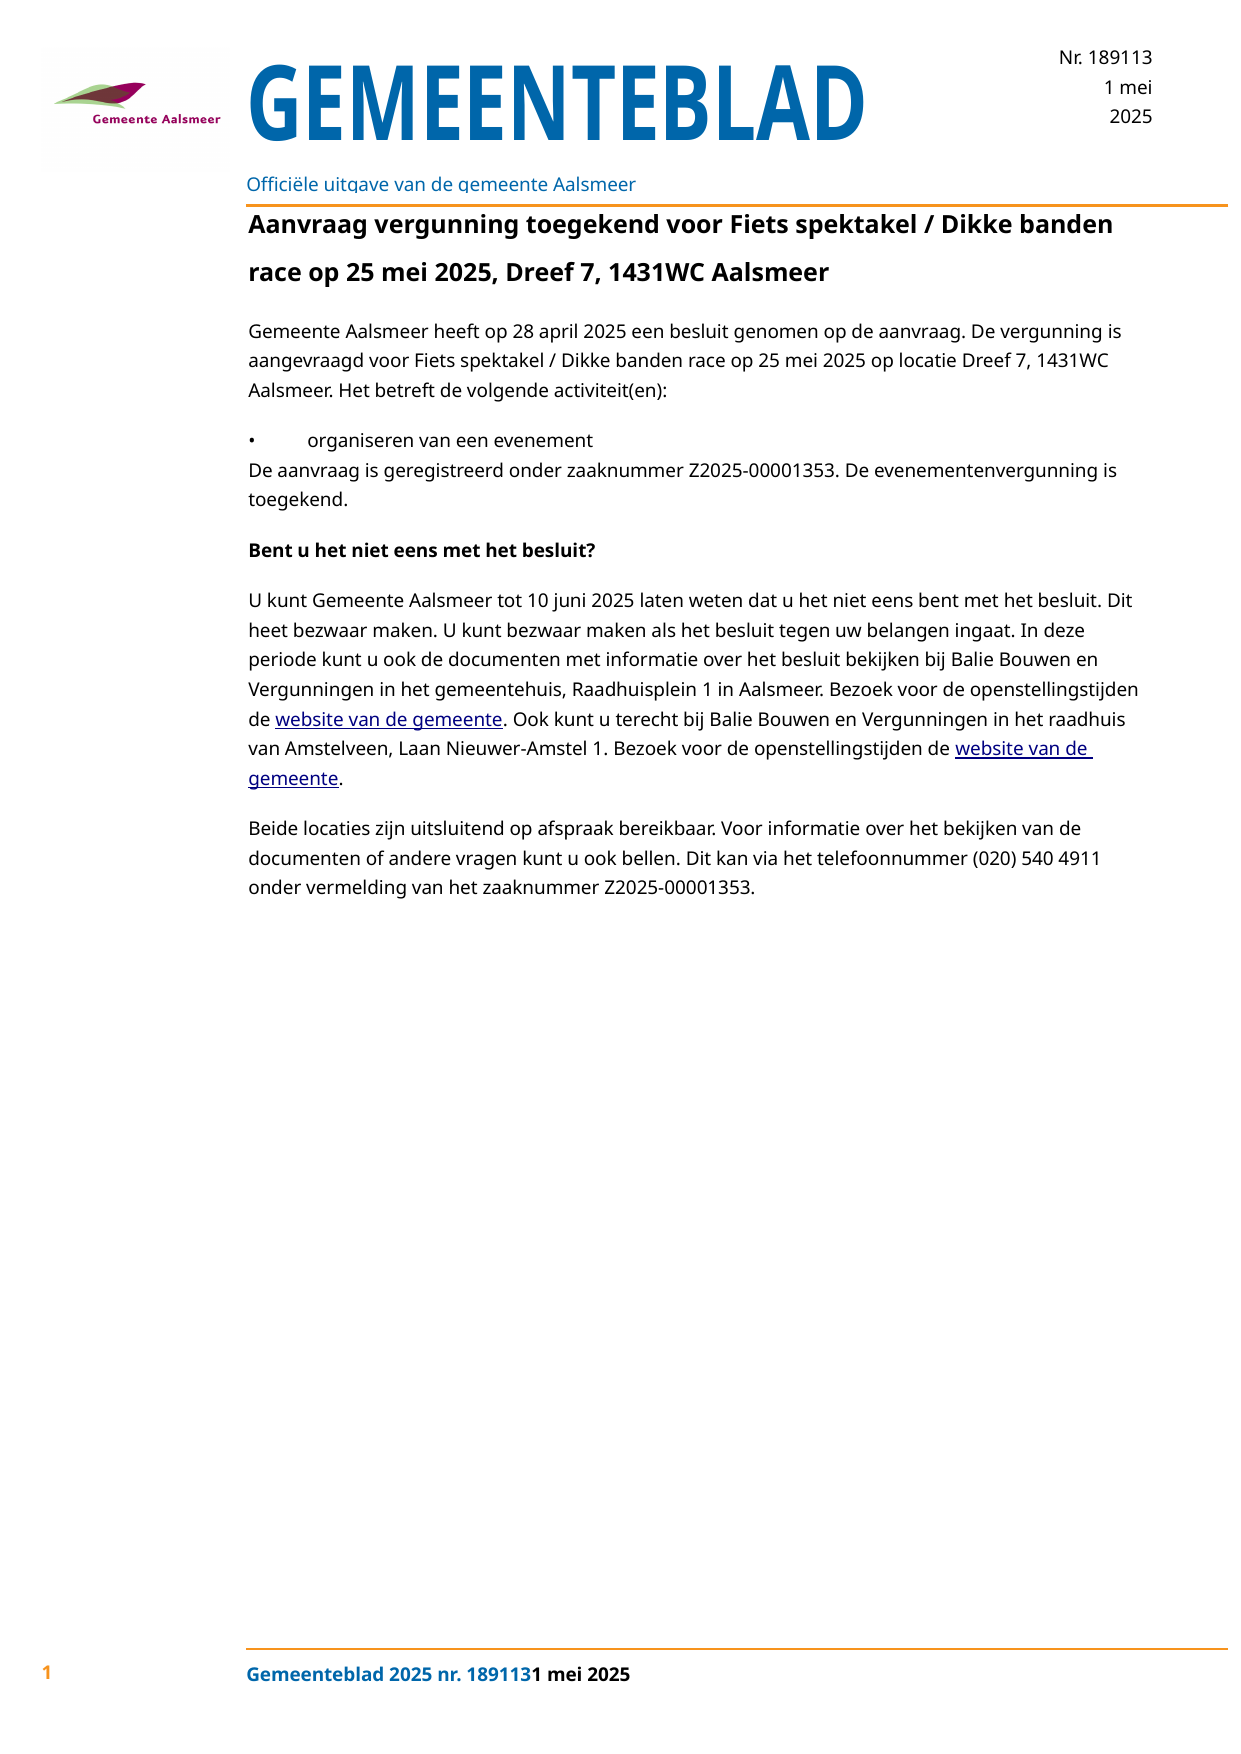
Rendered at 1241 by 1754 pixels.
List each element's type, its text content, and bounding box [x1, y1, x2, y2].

text De aanvraag is geregistreerd onder zaaknummer Z2025-00001353. De evenementenvergunning is toegekend. [248, 457, 1152, 512]
text Gemeente Aalsmeer heeft op 28 april 2025 een besluit genomen op de aanvraag. De vergunning is aangevraagd voor Fiets spektakel / Dikke banden race op 25 mei 2025 op locatie Dreef 7, 1431WC Aalsmeer. Het betreft de volgende activiteit(en): [248, 318, 1152, 403]
text Bent u het niet eens met het besluit? [248, 537, 1152, 563]
text Aanvraag vergunning toegekend voor Fiets spektakel / Dikke banden race op 25 mei 2025, Dreef 7, 1431WC Aalsmeer [248, 207, 1152, 288]
picture [41, 47, 231, 172]
list organiseren van een evenement [248, 427, 1152, 453]
text U kunt Gemeente Aalsmeer tot 10 juni 2025 laten weten dat u het niet eens bent met het besluit. Dit heet bezwaar maken. U kunt bezwaar maken als het besluit tegen uw belangen ingaat. In deze periode kunt u ook de documenten met informatie over het besluit bekijken bij Balie Bouwen en Vergunningen in het gemeentehuis, Raadhuisplein 1 in Aalsmeer. Bezoek voor de openstellingstijden de website van de gemeente. Ook kunt u terecht bij Balie Bouwen en Vergunningen in het raadhuis van Amstelveen, Laan Nieuwer-Amstel 1. Bezoek voor de openstellingstijden de website van de gemeente. [248, 587, 1152, 791]
text Beide locaties zijn uitsluitend op afspraak bereikbaar. Voor informatie over het bekijken van de documenten of andere vragen kunt u ook bellen. Dit kan via het telefoonnummer (020) 540 4911 onder vermelding van het zaaknummer Z2025-00001353. [248, 815, 1152, 900]
